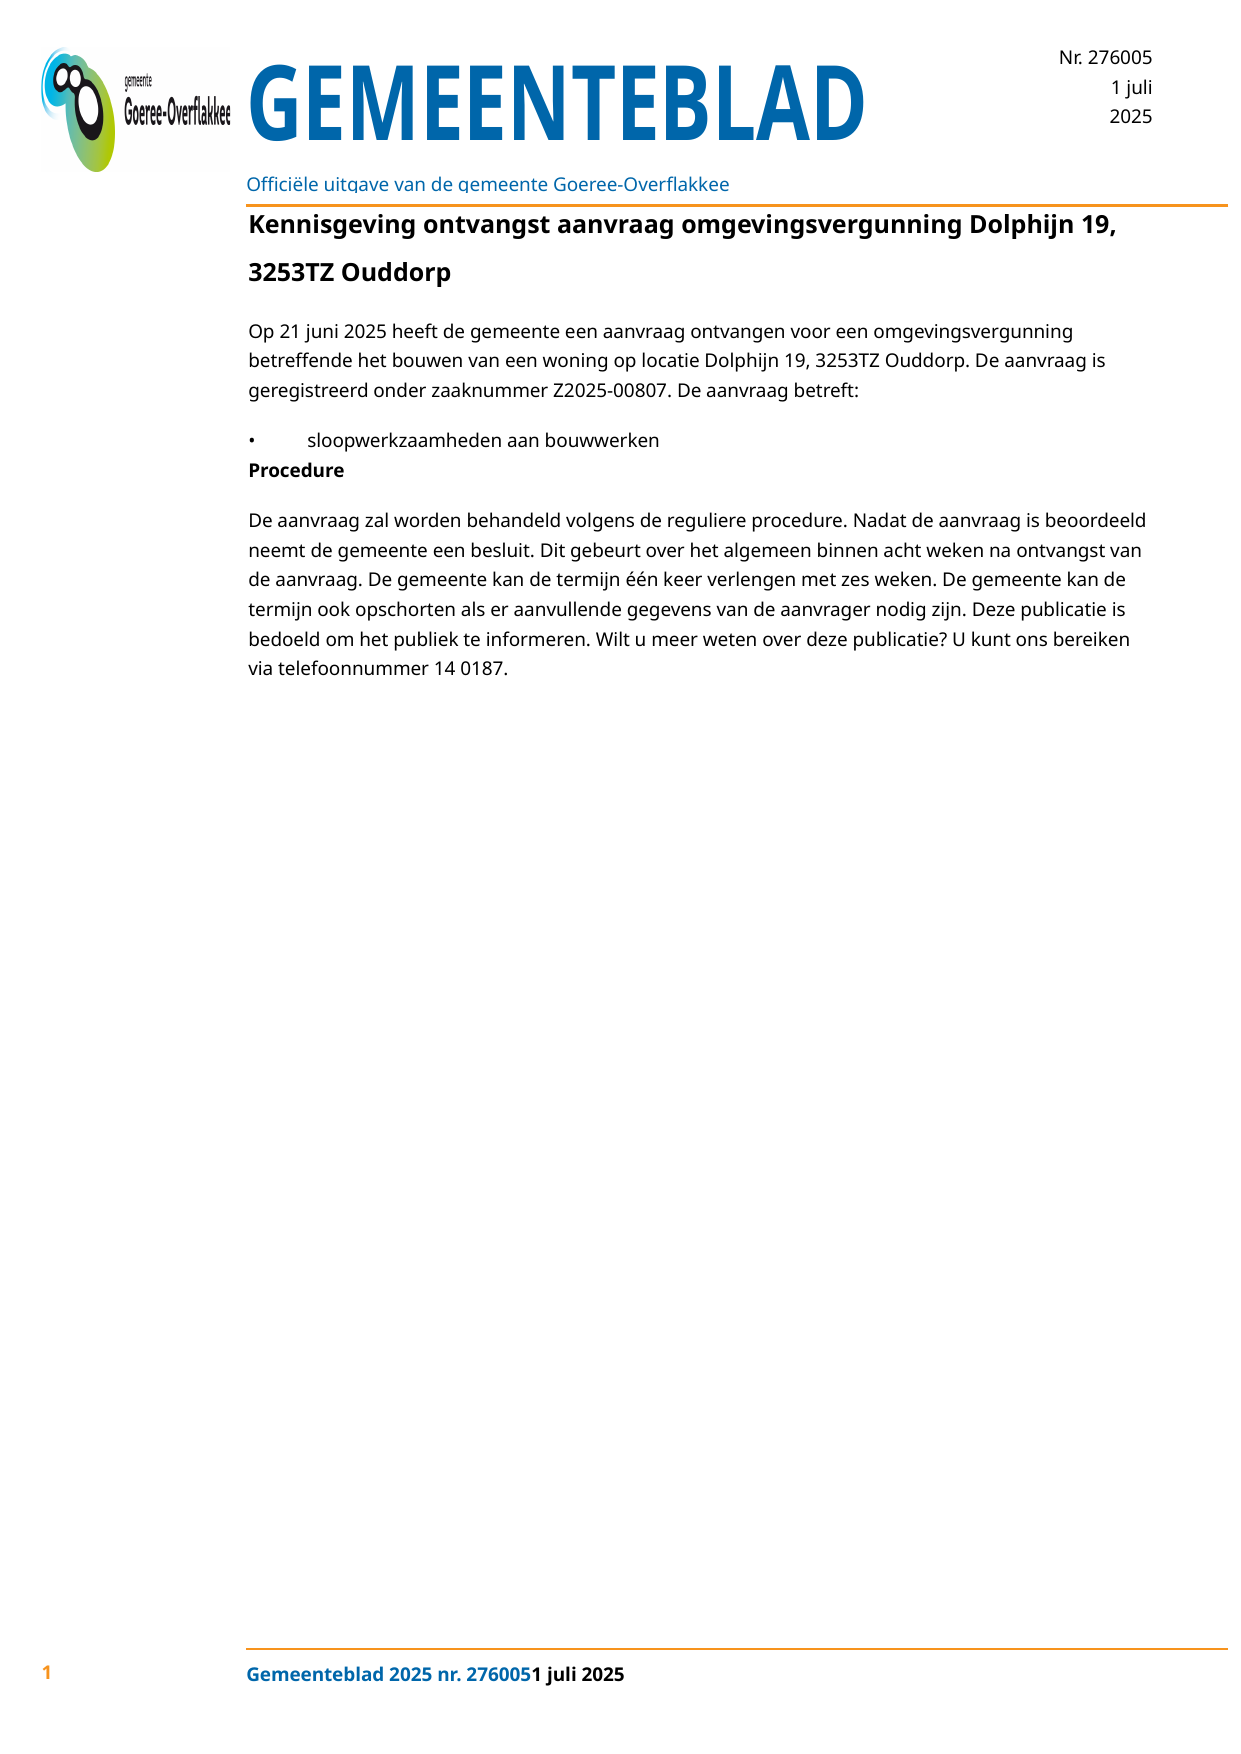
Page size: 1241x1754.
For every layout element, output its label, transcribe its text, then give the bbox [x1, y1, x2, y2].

text De aanvraag zal worden behandeld volgens de reguliere procedure. Nadat de aanvraag is beoordeeld neemt de gemeente een besluit. Dit gebeurt over het algemeen binnen acht weken na ontvangst van de aanvraag. De gemeente kan de termijn één keer verlengen met zes weken. De gemeente kan de termijn ook opschorten als er aanvullende gegevens van de aanvrager nodig zijn. Deze publicatie is bedoeld om het publiek te informeren. Wilt u meer weten over deze publicatie? U kunt ons bereiken via telefoonnummer 14 0187. [248, 507, 1152, 681]
list sloopwerkzaamheden aan bouwwerken [248, 427, 1152, 453]
text Kennisgeving ontvangst aanvraag omgevingsvergunning Dolphijn 19, 3253TZ Ouddorp [248, 207, 1152, 288]
text Op 21 juni 2025 heeft de gemeente een aanvraag ontvangen voor een omgevingsvergunning betreffende het bouwen van een woning op locatie Dolphijn 19, 3253TZ Ouddorp. De aanvraag is geregistreerd onder zaaknummer Z2025-00807. De aanvraag betreft: [248, 318, 1152, 403]
text Procedure [248, 457, 1152, 483]
picture [41, 47, 231, 172]
